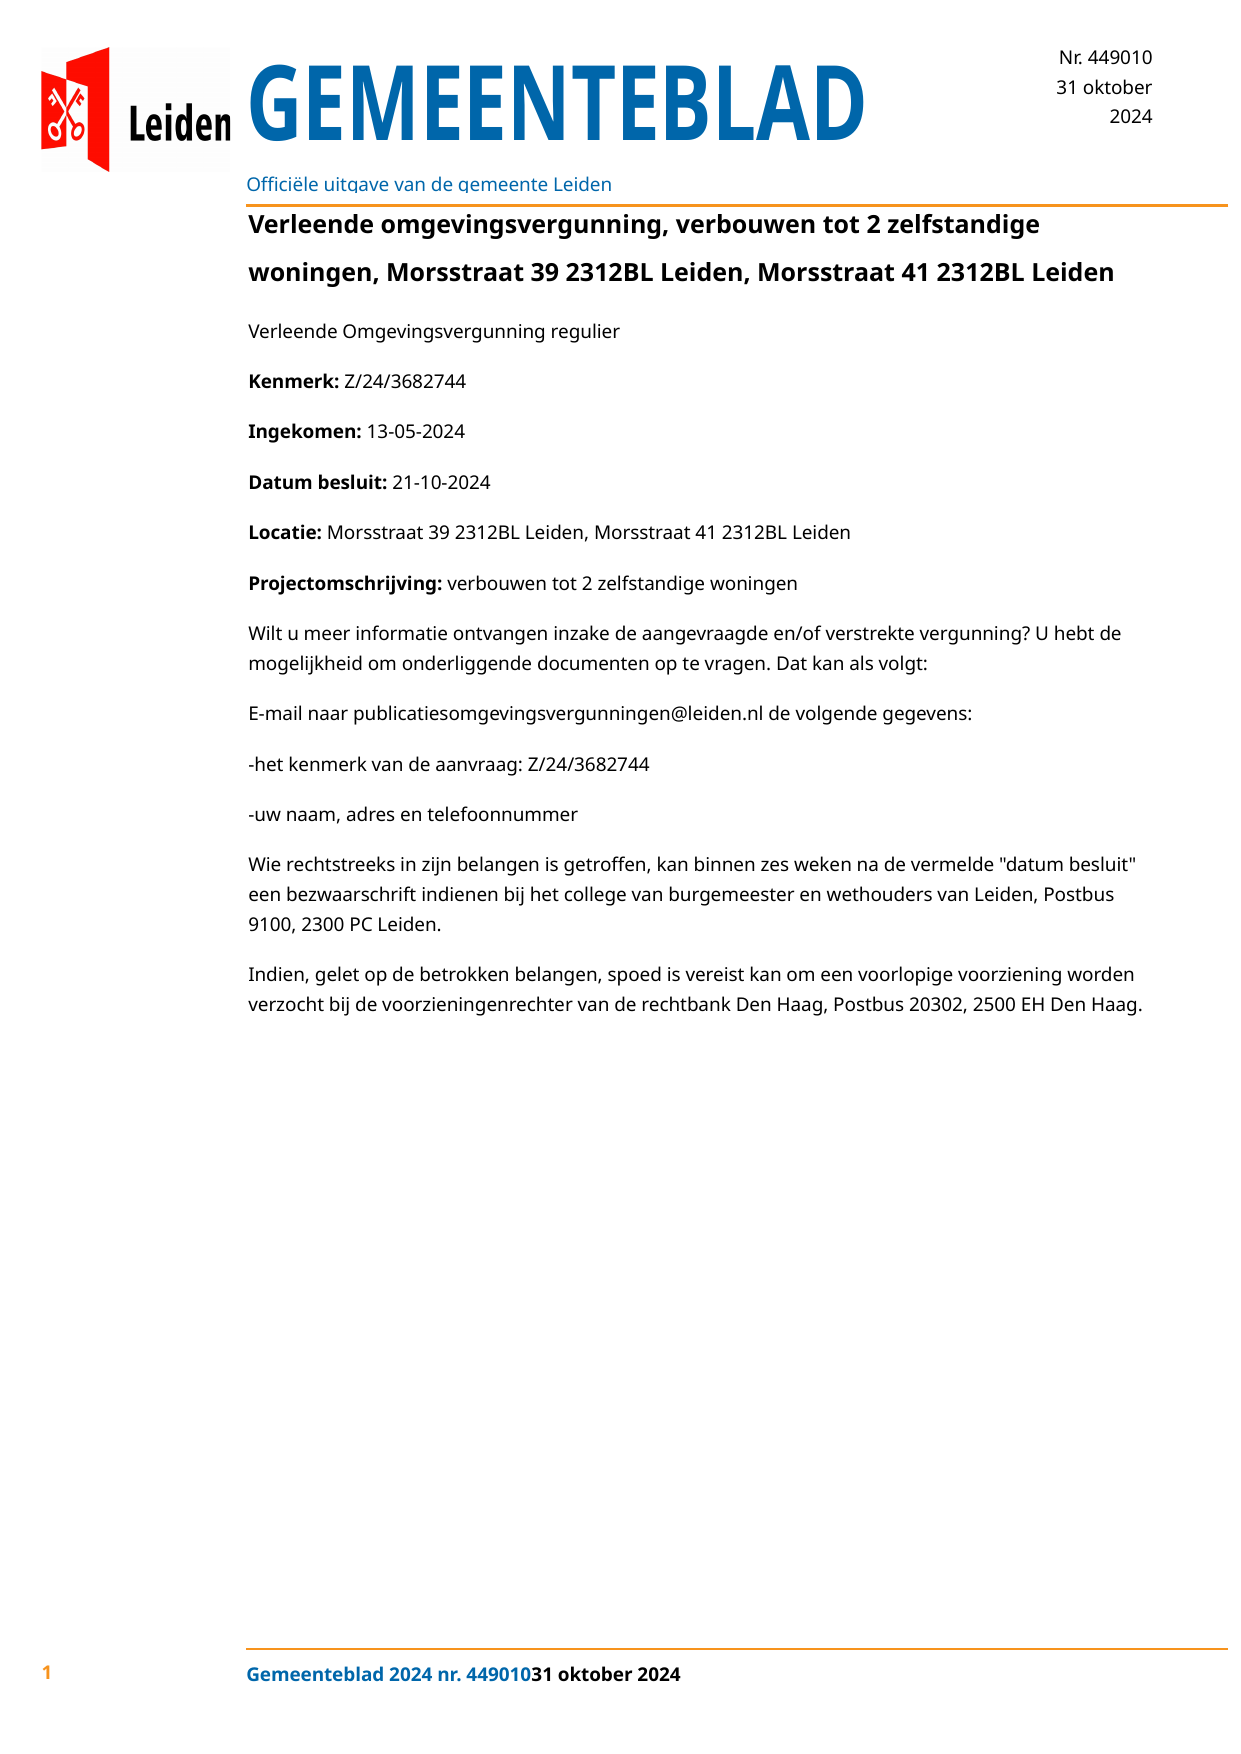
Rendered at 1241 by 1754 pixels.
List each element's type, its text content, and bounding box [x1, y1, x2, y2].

text E-mail naar publicatiesomgevingsvergunningen@leiden.nl de volgende gegevens: [248, 700, 1152, 726]
text Verleende omgevingsvergunning, verbouwen tot 2 zelfstandige woningen, Morsstraat 39 2312BL Leiden, Morsstraat 41 2312BL Leiden [248, 207, 1152, 288]
text Wilt u meer informatie ontvangen inzake de aangevraagde en/of verstrekte vergunning? U hebt de mogelijkheid om onderliggende documenten op te vragen. Dat kan als volgt: [248, 620, 1152, 676]
text -het kenmerk van de aanvraag: Z/24/3682744 [248, 751, 1152, 777]
text Indien, gelet op de betrokken belangen, spoed is vereist kan om een voorlopige voorziening worden verzocht bij de voorzieningenrechter van de rechtbank Den Haag, Postbus 20302, 2500 EH Den Haag. [248, 961, 1152, 1017]
text Wie rechtstreeks in zijn belangen is getroffen, kan binnen zes weken na de vermelde "datum besluit" een bezwaarschrift indienen bij het college van burgemeester en wethouders van Leiden, Postbus 9100, 2300 PC Leiden. [248, 852, 1152, 937]
text -uw naam, adres en telefoonnummer [248, 801, 1152, 827]
text Projectomschrijving: verbouwen tot 2 zelfstandige woningen [248, 570, 1152, 596]
text Ingekomen: 13-05-2024 [248, 419, 1152, 444]
text Datum besluit: 21-10-2024 [248, 469, 1152, 495]
picture [41, 47, 231, 172]
text Kenmerk: Z/24/3682744 [248, 368, 1152, 394]
text Verleende Omgevingsvergunning regulier [248, 318, 1152, 344]
text Locatie: Morsstraat 39 2312BL Leiden, Morsstraat 41 2312BL Leiden [248, 519, 1152, 545]
